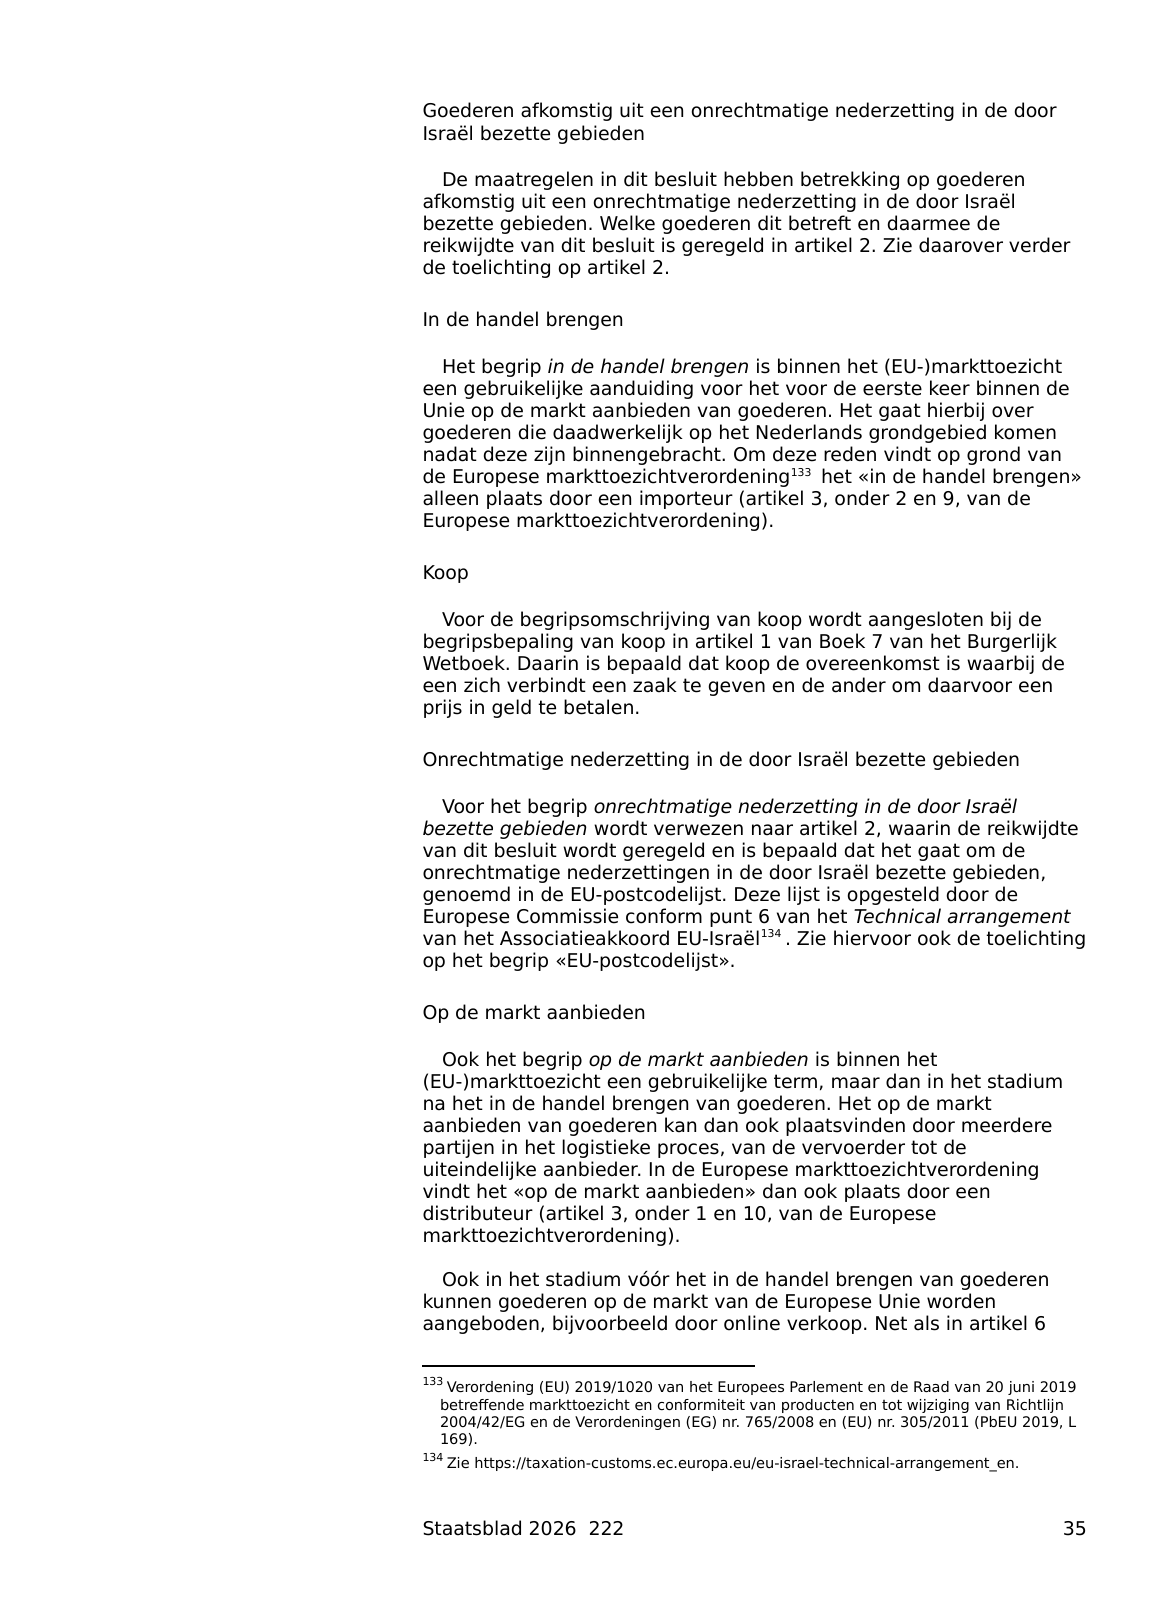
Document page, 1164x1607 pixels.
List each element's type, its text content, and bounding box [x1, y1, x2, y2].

text Voor het begrip onrechtmatige nederzetting in de door Israël bezette gebieden wordt verwezen naar artikel 2, waarin de reikwijdte van dit besluit wordt geregeld en is bepaald dat het gaat om de onrechtmatige nederzettingen in de door Israël bezette gebieden, genoemd in de EU-postcodelijst. Deze lijst is opgesteld door de Europese Commissie conform punt 6 van het Technical arrangement van het Associatieakkoord EU-Israël. Zie hiervoor ook de toelichting op het begrip «EU-postcodelijst». [422, 796, 1087, 972]
text Ook in het stadium vóór het in de handel brengen van goederen kunnen goederen op de markt van de Europese Unie worden aangeboden, bijvoorbeeld door online verkoop. Net als in artikel 6 [422, 1269, 1087, 1335]
text Het begrip in de handel brengen is binnen het (EU-)markttoezicht een gebruikelijke aanduiding voor het voor de eerste keer binnen de Unie op de markt aanbieden van goederen. Het gaat hierbij over goederen die daadwerkelijk op het Nederlands grondgebied komen nadat deze zijn binnengebracht. Om deze reden vindt op grond van de Europese markttoezichtverordening het «in de handel brengen» alleen plaats door een importeur (artikel 3, onder 2 en 9, van de Europese markttoezichtverordening). [422, 356, 1087, 532]
subtitle In de handel brengen [422, 309, 1087, 331]
subtitle Onrechtmatige nederzetting in de door Israël bezette gebieden [422, 749, 1087, 771]
text Ook het begrip op de markt aanbieden is binnen het (EU-)markttoezicht een gebruikelijke term, maar dan in het stadium na het in de handel brengen van goederen. Het op de markt aanbieden van goederen kan dan ook plaatsvinden door meerdere partijen in het logistieke proces, van de vervoerder tot de uiteindelijke aanbieder. In de Europese markttoezichtverordening vindt het «op de markt aanbieden» dan ook plaats door een distributeur (artikel 3, onder 1 en 10, van de Europese markttoezichtverordening). [422, 1049, 1087, 1247]
subtitle Koop [422, 562, 1087, 584]
text Voor de begripsomschrijving van koop wordt aangesloten bij de begripsbepaling van koop in artikel 1 van Boek 7 van het Burgerlijk Wetboek. Daarin is bepaald dat koop de overeenkomst is waarbij de een zich verbindt een zaak te geven en de ander om daarvoor een prijs in geld te betalen. [422, 609, 1087, 719]
text Zie https://taxation-customs.ec.europa.eu/eu-israel-technical-arrangement_en. [422, 1451, 1087, 1473]
text Verordening (EU) 2019/1020 van het Europees Parlement en de Raad van 20 juni 2019 betreffende markttoezicht en conformiteit van producten en tot wijziging van Richtlijn 2004/42/EG en de Verordeningen (EG) nr. 765/2008 en (EU) nr. 305/2011 (PbEU 2019, L 169). [422, 1375, 1087, 1448]
text De maatregelen in dit besluit hebben betrekking op goederen afkomstig uit een onrechtmatige nederzetting in de door Israël bezette gebieden. Welke goederen dit betreft en daarmee de reikwijdte van dit besluit is geregeld in artikel 2. Zie daarover verder de toelichting op artikel 2. [422, 169, 1087, 279]
subtitle Goederen afkomstig uit een onrechtmatige nederzetting in de door Israël bezette gebieden [422, 100, 1087, 144]
subtitle Op de markt aanbieden [422, 1002, 1087, 1024]
